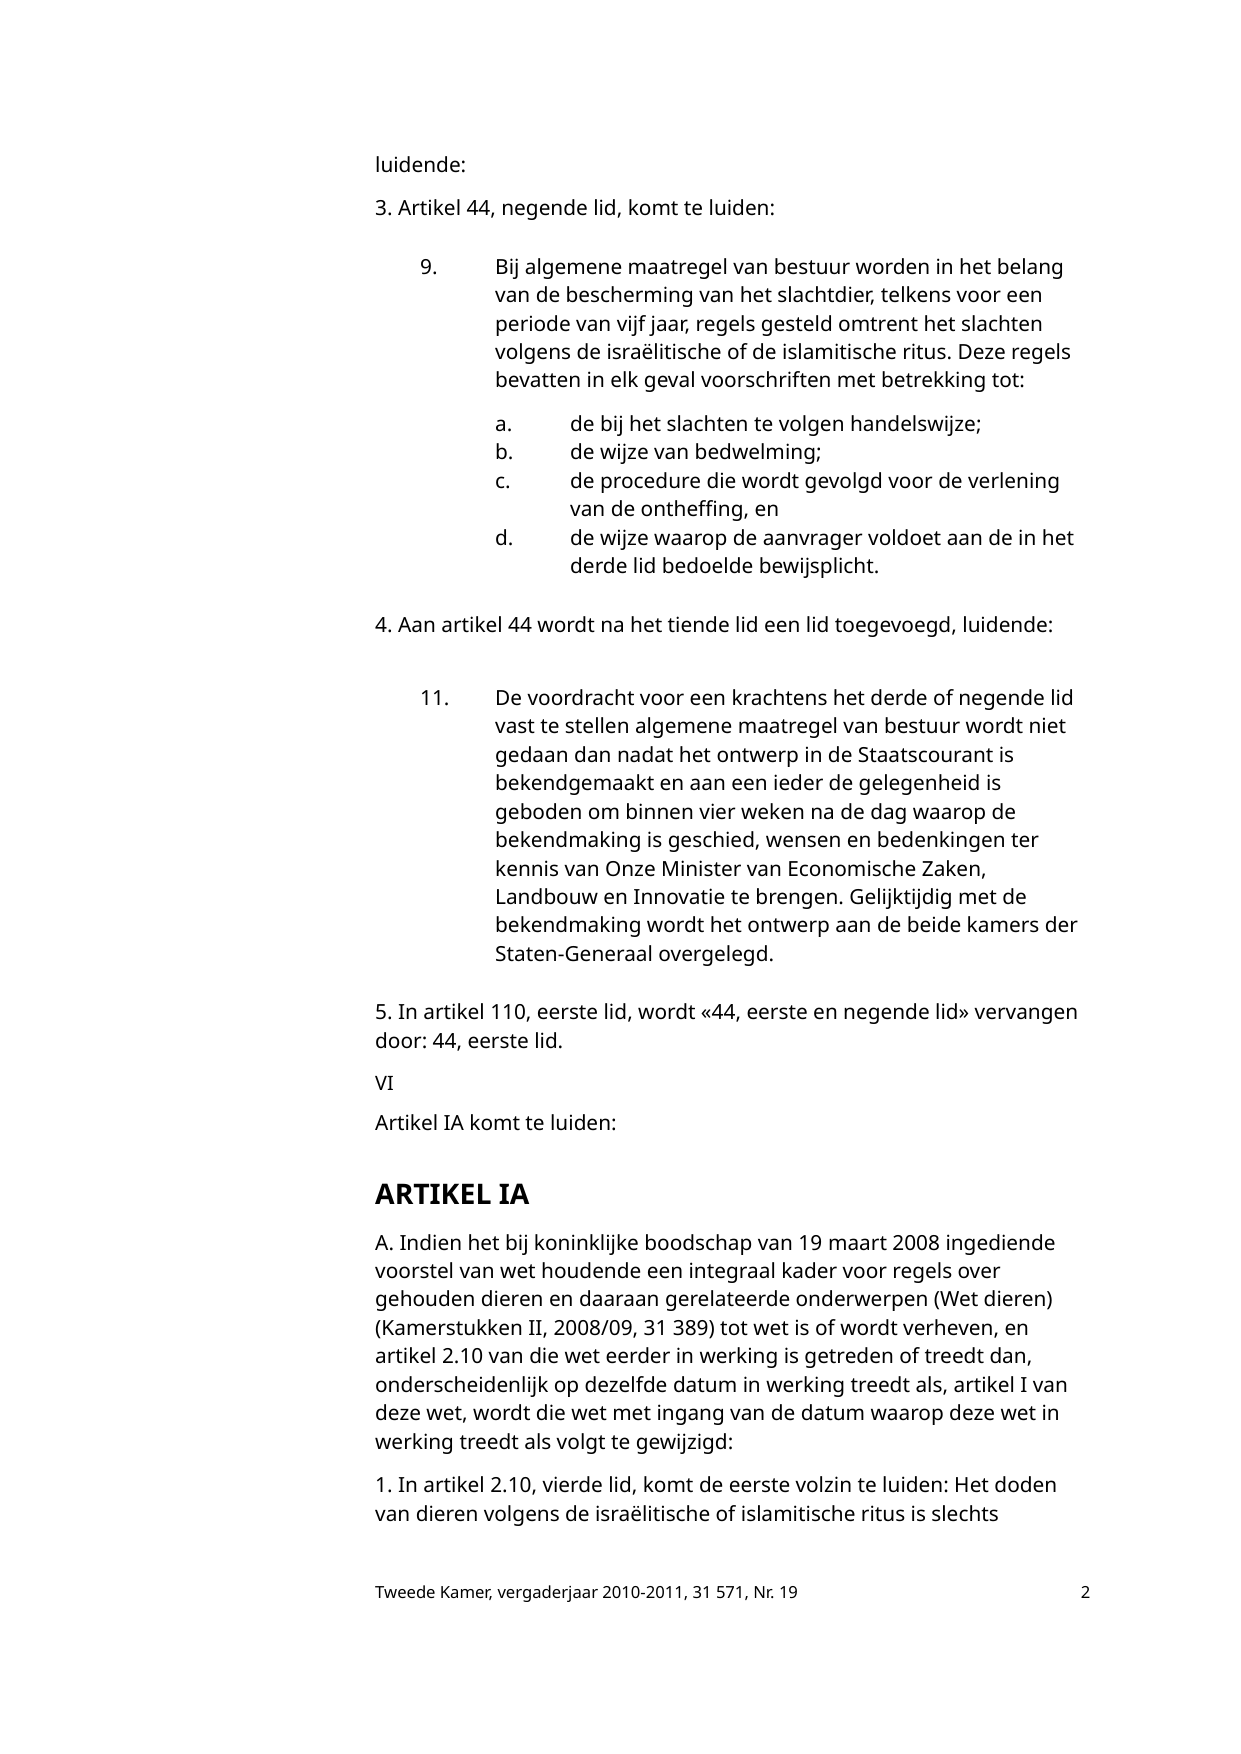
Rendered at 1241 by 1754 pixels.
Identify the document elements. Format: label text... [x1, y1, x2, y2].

list de procedure die wordt gevolgd voor de verlening van de ontheffing, en [495, 466, 1090, 523]
subtitle ARTIKEL IA [375, 1174, 1090, 1213]
text A. Indien het bij koninklijke boodschap van 19 maart 2008 ingediende voorstel van wet houdende een integraal kader voor regels over gehouden dieren en daaraan gerelateerde onderwerpen (Wet dieren) (Kamerstukken II, 2008/09, 31 389) tot wet is of wordt verheven, en artikel 2.10 van die wet eerder in werking is getreden of treedt dan, onderscheidenlijk op dezelfde datum in werking treedt als, artikel I van deze wet, wordt die wet met ingang van de datum waarop deze wet in werking treedt als volgt te gewijzigd: [375, 1228, 1090, 1455]
list de bij het slachten te volgen handelswijze; [495, 409, 1090, 437]
text 4. Aan artikel 44 wordt na het tiende lid een lid toegevoegd, luidende: [375, 610, 1090, 638]
text 5. In artikel 110, eerste lid, wordt «44, eerste en negende lid» vervangen door: 44, eerste lid. [375, 997, 1090, 1054]
text 3. Artikel 44, negende lid, komt te luiden: [375, 193, 1090, 222]
text 1. In artikel 2.10, vierde lid, komt de eerste volzin te luiden: Het doden van dieren volgens de israëlitische of islamitische ritus is slechts [375, 1470, 1090, 1527]
list de wijze van bedwelming; [495, 437, 1090, 466]
text VI [375, 1069, 1090, 1096]
text Artikel IA komt te luiden: [375, 1108, 1090, 1137]
list de wijze waarop de aanvrager voldoet aan de in het derde lid bedoelde bewijsplicht. [495, 523, 1090, 580]
list De voordracht voor een krachtens het derde of negende lid vast te stellen algemene maatregel van bestuur wordt niet gedaan dan nadat het ontwerp in de Staatscourant is bekendgemaakt en aan een ieder de gelegenheid is geboden om binnen vier weken na de dag waarop de bekendmaking is geschied, wensen en bedenkingen ter kennis van Onze Minister van Economische Zaken, Landbouw en Innovatie te brengen. Gelijktijdig met de bekendmaking wordt het ontwerp aan de beide kamers der Staten-Generaal overgelegd. [420, 683, 1090, 967]
text luidende: [375, 150, 1090, 178]
list Bij algemene maatregel van bestuur worden in het belang van de bescherming van het slachtdier, telkens voor een periode van vijf jaar, regels gesteld omtrent het slachten volgens de israëlitische of de islamitische ritus. Deze regels bevatten in elk geval voorschriften met betrekking tot: [420, 252, 1090, 394]
